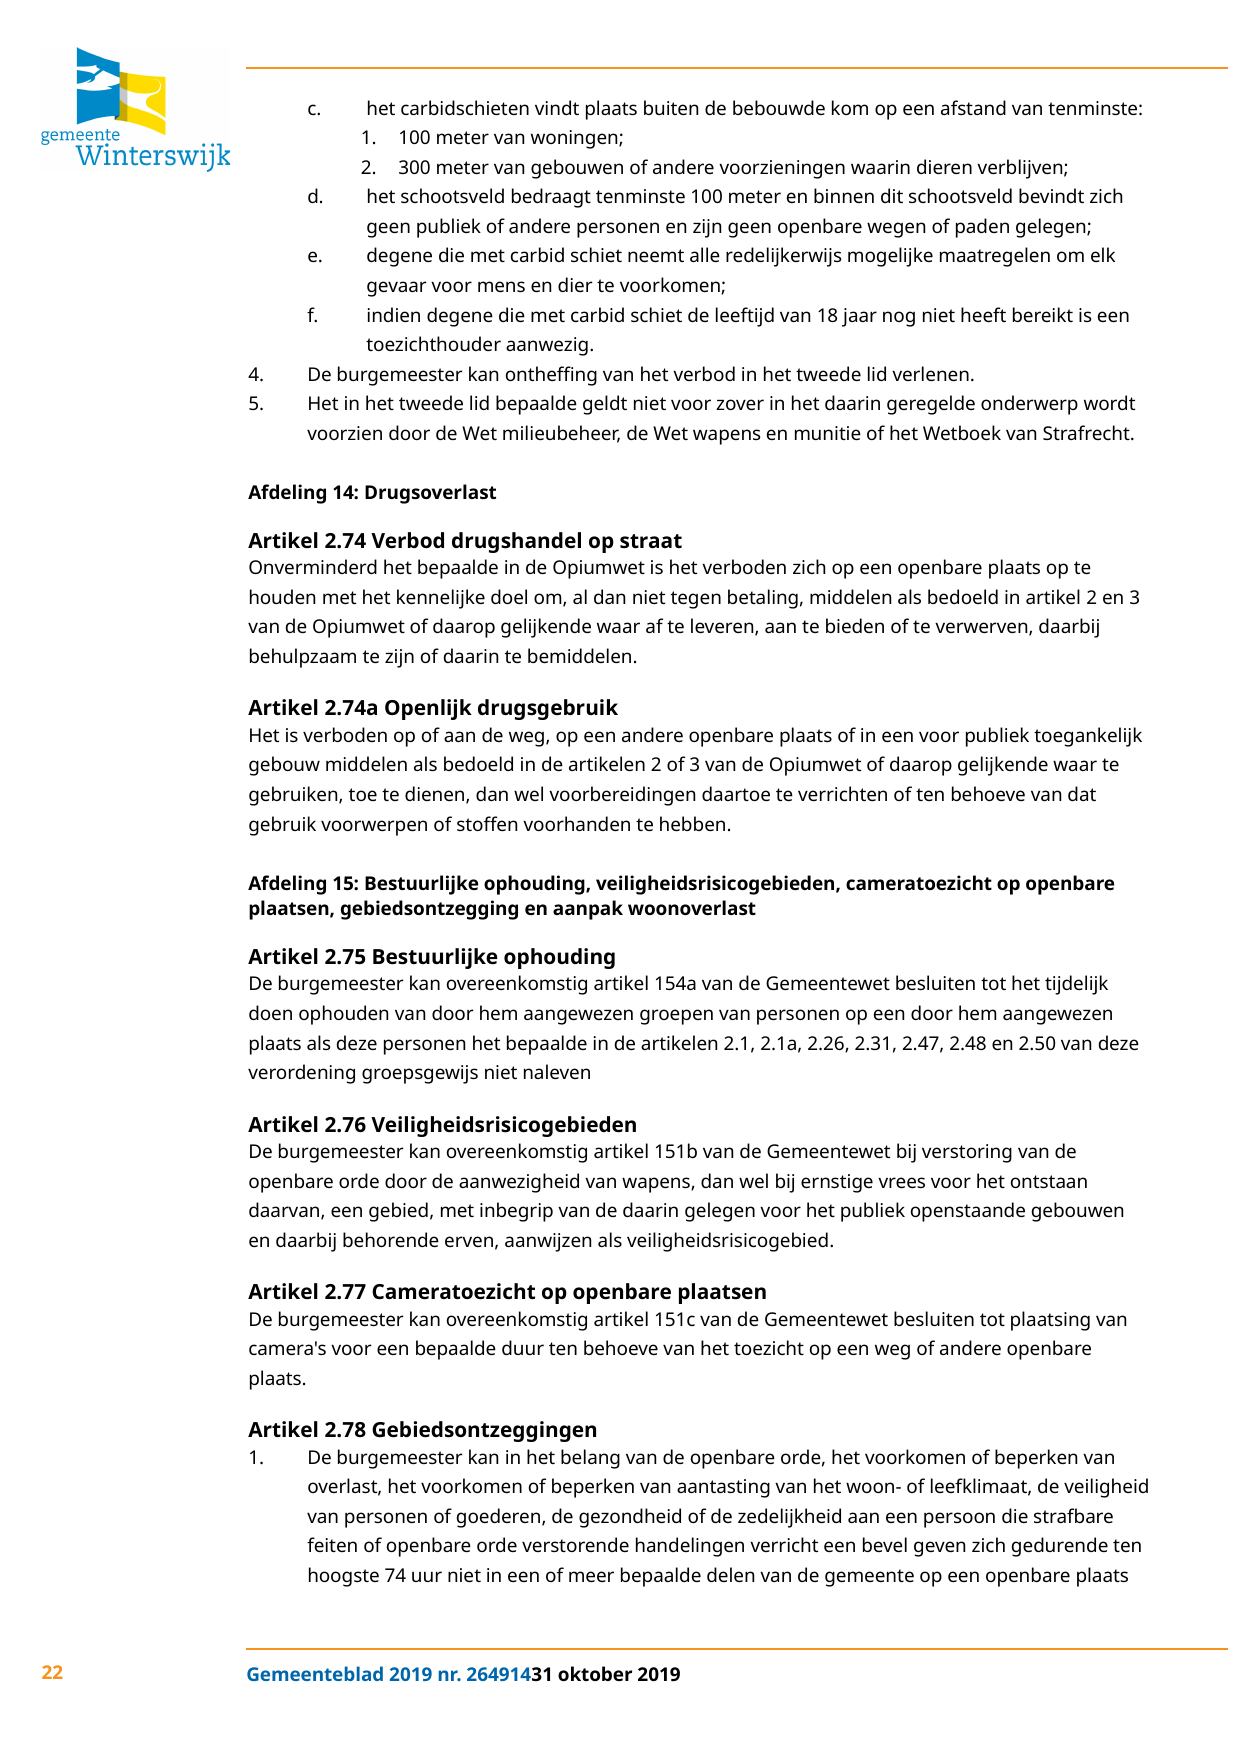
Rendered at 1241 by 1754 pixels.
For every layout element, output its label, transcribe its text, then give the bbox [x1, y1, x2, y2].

list degene die met carbid schiet neemt alle redelijkerwijs mogelijke maatregelen om elk gevaar voor mens en dier te voorkomen; [307, 243, 1152, 298]
list het schootsveld bedraagt tenminste 100 meter en binnen dit schootsveld bevindt zich geen publiek of andere personen en zijn geen openbare wegen of paden gelegen; [307, 183, 1152, 239]
text De burgemeester kan overeenkomstig artikel 151c van de Gemeentewet besluiten tot plaatsing van camera's voor een bepaalde duur ten behoeve van het toezicht op een weg of andere openbare plaats. [248, 1306, 1152, 1391]
list het carbidschieten vindt plaats buiten de bebouwde kom op een afstand van tenminste: [307, 95, 1152, 121]
text Artikel 2.74 Verbod drugshandel op straat [248, 526, 1152, 554]
text Artikel 2.78 Gebiedsontzeggingen [248, 1415, 1152, 1444]
text Artikel 2.77 Cameratoezicht op openbare plaatsen [248, 1277, 1152, 1306]
text De burgemeester kan overeenkomstig artikel 151b van de Gemeentewet bij verstoring van de openbare orde door de aanwezigheid van wapens, dan wel bij ernstige vrees voor het ontstaan daarvan, een gebied, met inbegrip van de daarin gelegen voor het publiek openstaande gebouwen en daarbij behorende erven, aanwijzen als veiligheidsrisicogebied. [248, 1138, 1152, 1253]
text Artikel 2.75 Bestuurlijke ophouding [248, 942, 1152, 971]
text Artikel 2.76 Veiligheidsrisicogebieden [248, 1110, 1152, 1138]
picture [225, 153, 231, 162]
text Afdeling 15: Bestuurlijke ophouding, veiligheidsrisicogebieden, cameratoezicht op openbare plaatsen, gebiedsontzegging en aanpak woonoverlast [248, 870, 1152, 921]
list indien degene die met carbid schiet de leeftijd van 18 jaar nog niet heeft bereikt is een toezichthouder aanwezig. [307, 302, 1152, 357]
text Afdeling 14: Drugsoverlast [248, 479, 1152, 505]
text De burgemeester kan overeenkomstig artikel 154a van de Gemeentewet besluiten tot het tijdelijk doen ophouden van door hem aangewezen groepen van personen op een door hem aangewezen plaats als deze personen het bepaalde in de artikelen 2.1, 2.1a, 2.26, 2.31, 2.47, 2.48 en 2.50 van deze verordening groepsgewijs niet naleven [248, 971, 1152, 1085]
text Onverminderd het bepaalde in de Opiumwet is het verboden zich op een openbare plaats op te houden met het kennelijke doel om, al dan niet tegen betaling, middelen als bedoeld in artikel 2 en 3 van de Opiumwet of daarop gelijkende waar af te leveren, aan te bieden of te verwerven, daarbij behulpzaam te zijn of daarin te bemiddelen. [248, 554, 1152, 669]
picture [41, 47, 231, 172]
list De burgemeester kan ontheffing van het verbod in het tweede lid verlenen. [248, 361, 1152, 387]
list Het in het tweede lid bepaalde geldt niet voor zover in het daarin geregelde onderwerp wordt voorzien door de Wet milieubeheer, de Wet wapens en munitie of het Wetboek van Strafrecht. [248, 391, 1152, 446]
text Het is verboden op of aan de weg, op een andere openbare plaats of in een voor publiek toegankelijk gebouw middelen als bedoeld in de artikelen 2 of 3 van de Opiumwet of daarop gelijkende waar te gebruiken, toe te dienen, dan wel voorbereidingen daartoe te verrichten of ten behoeve van dat gebruik voorwerpen of stoffen voorhanden te hebben. [248, 722, 1152, 836]
list 300 meter van gebouwen of andere voorzieningen waarin dieren verblijven; [361, 154, 1152, 180]
list De burgemeester kan in het belang van de openbare orde, het voorkomen of beperken van overlast, het voorkomen of beperken van aantasting van het woon- of leefklimaat, de veiligheid van personen of goederen, de gezondheid of de zedelijkheid aan een persoon die strafbare feiten of openbare orde verstorende handelingen verricht een bevel geven zich gedurende ten hoogste 74 uur niet in een of meer bepaalde delen van de gemeente op een openbare plaats [248, 1444, 1152, 1588]
text Artikel 2.74a Openlijk drugsgebruik [248, 693, 1152, 722]
list 100 meter van woningen; [361, 124, 1152, 150]
